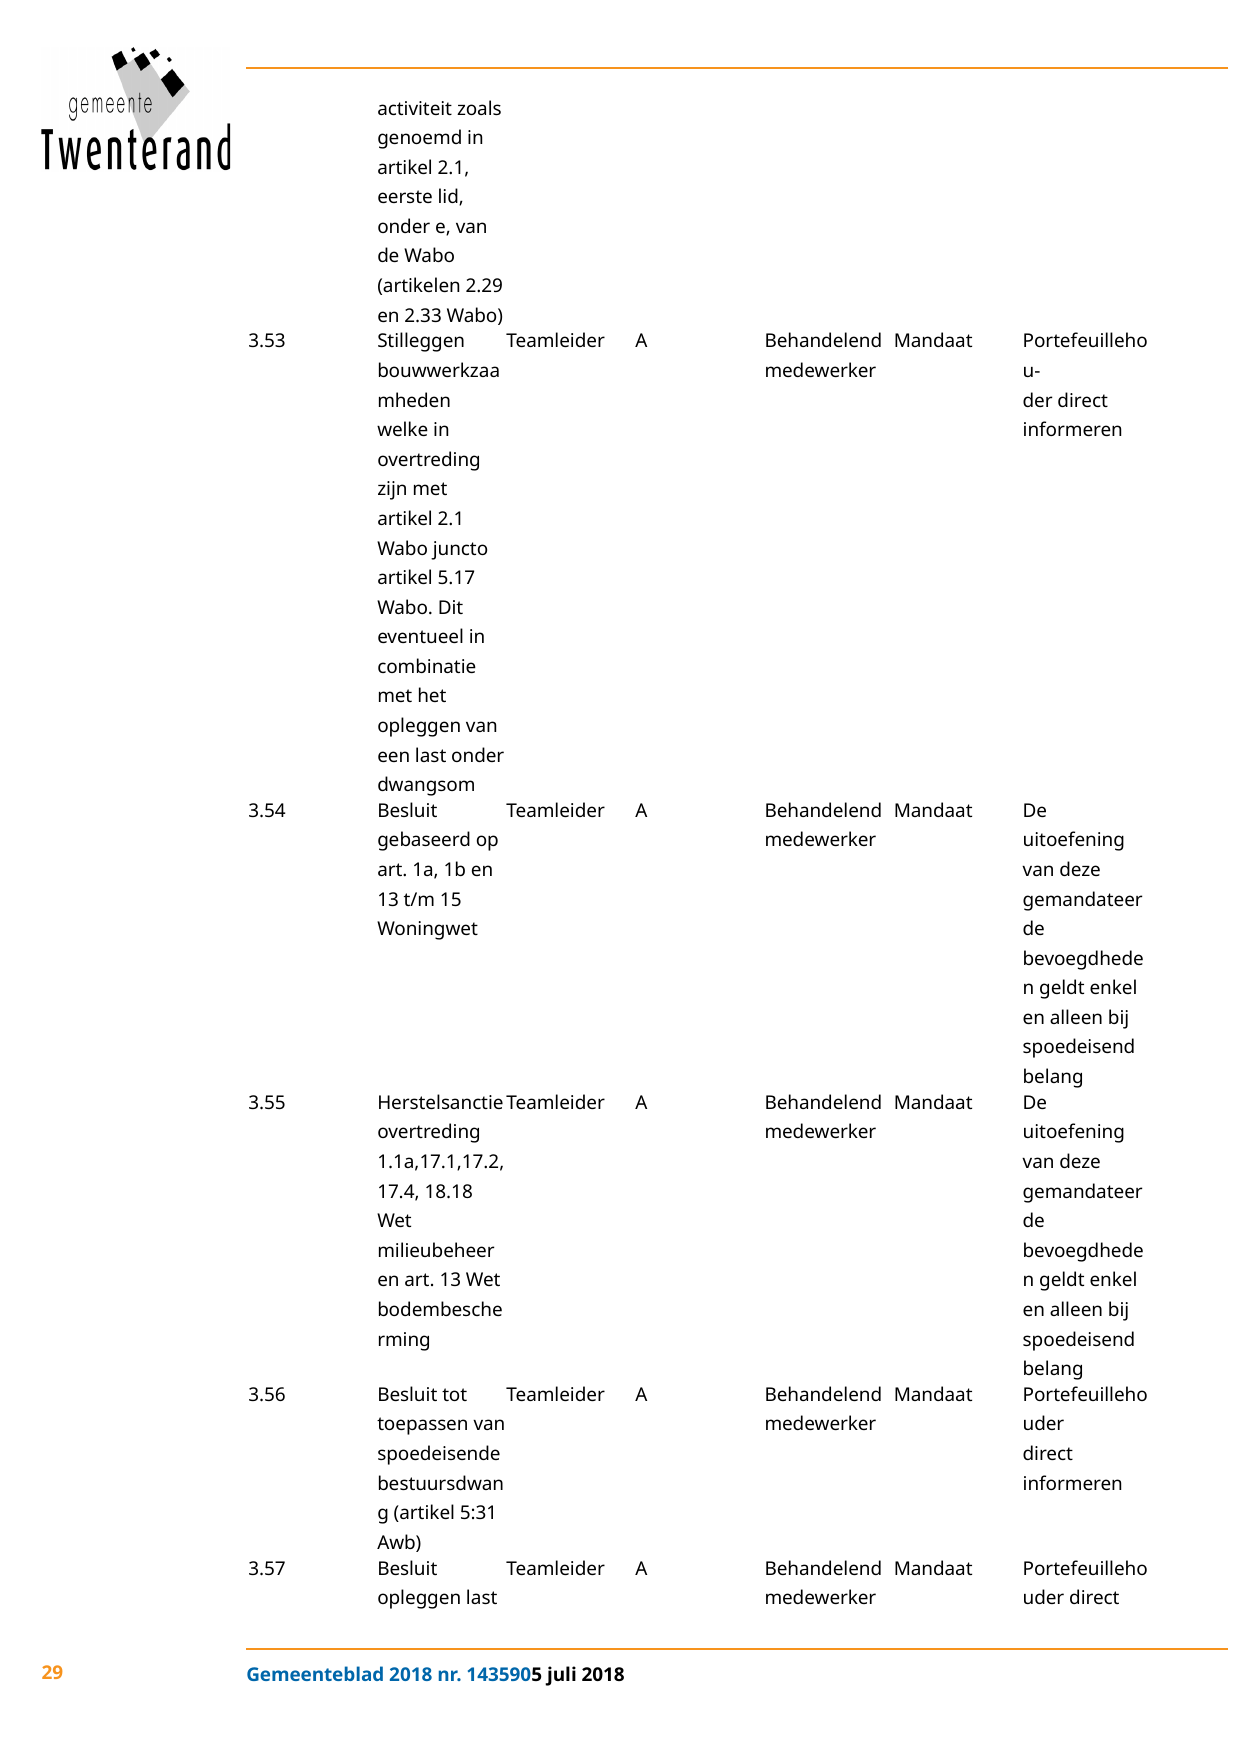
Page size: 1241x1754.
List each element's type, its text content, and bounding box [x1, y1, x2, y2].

table_cell A [635, 797, 764, 1089]
table_cell Mandaat [894, 1381, 1022, 1555]
table_cell A [635, 1555, 764, 1610]
table_cell 3.55 [248, 1089, 377, 1381]
table_cell Teamleider [506, 328, 635, 797]
table_cell Besluit gebaseerd op art. 1a, 1b en 13 t/m 15 Woningwet [377, 797, 506, 1089]
table_cell Portefeuillehouder direct informeren [1023, 1381, 1152, 1555]
table_cell [635, 95, 764, 328]
picture [41, 47, 231, 172]
table_cell Besluit tot toepassen van spoedeisende bestuursdwang (artikel 5:31 Awb) [377, 1381, 506, 1555]
table_cell Behandelend medewerker [764, 328, 893, 797]
table_cell [506, 95, 635, 328]
table_cell Teamleider [506, 797, 635, 1089]
table_cell Portefeuillehou- der direct informeren [1023, 328, 1152, 797]
table_cell activiteit zoals genoemd in artikel 2.1, eerste lid, onder e, van de Wabo (artikelen 2.29 en 2.33 Wabo) [377, 95, 506, 328]
table_cell Mandaat [894, 328, 1022, 797]
table_cell Teamleider [506, 1089, 635, 1381]
table_cell 3.57 [248, 1555, 377, 1610]
table_cell Behandelend medewerker [764, 1555, 893, 1610]
table_cell Portefeuillehouder direct [1023, 1555, 1152, 1610]
table_cell De uitoefening van deze gemandateerde bevoegdheden geldt enkel en alleen bij spoedeisend belang [1023, 1089, 1152, 1381]
table_cell A [635, 328, 764, 797]
table_cell Mandaat [894, 1555, 1022, 1610]
table_cell A [635, 1381, 764, 1555]
table_cell 3.53 [248, 328, 377, 797]
table_cell De uitoefening van deze gemandateerde bevoegdheden geldt enkel en alleen bij spoedeisend belang [1023, 797, 1152, 1089]
table_cell 3.56 [248, 1381, 377, 1555]
table_cell Herstelsanctie overtreding 1.1a,17.1,17.2,17.4, 18.18 Wet milieubeheer en art. 13 Wet bodembescherming [377, 1089, 506, 1381]
table_cell Mandaat [894, 1089, 1022, 1381]
table_cell Behandelend medewerker [764, 797, 893, 1089]
table_cell Mandaat [894, 797, 1022, 1089]
table_cell Stilleggen bouwwerkzaamheden welke in overtreding zijn met artikel 2.1 Wabo juncto artikel 5.17 Wabo. Dit eventueel in combinatie met het opleggen van een last onder dwangsom [377, 328, 506, 797]
table_cell Besluit opleggen last [377, 1555, 506, 1610]
table_cell Behandelend medewerker [764, 1381, 893, 1555]
table_cell [764, 95, 893, 328]
table_cell Teamleider [506, 1381, 635, 1555]
table_cell Behandelend medewerker [764, 1089, 893, 1381]
table_cell Teamleider [506, 1555, 635, 1610]
table_cell [248, 95, 377, 328]
table_cell 3.54 [248, 797, 377, 1089]
table_cell [1023, 95, 1152, 328]
table_cell A [635, 1089, 764, 1381]
table_cell [894, 95, 1022, 328]
